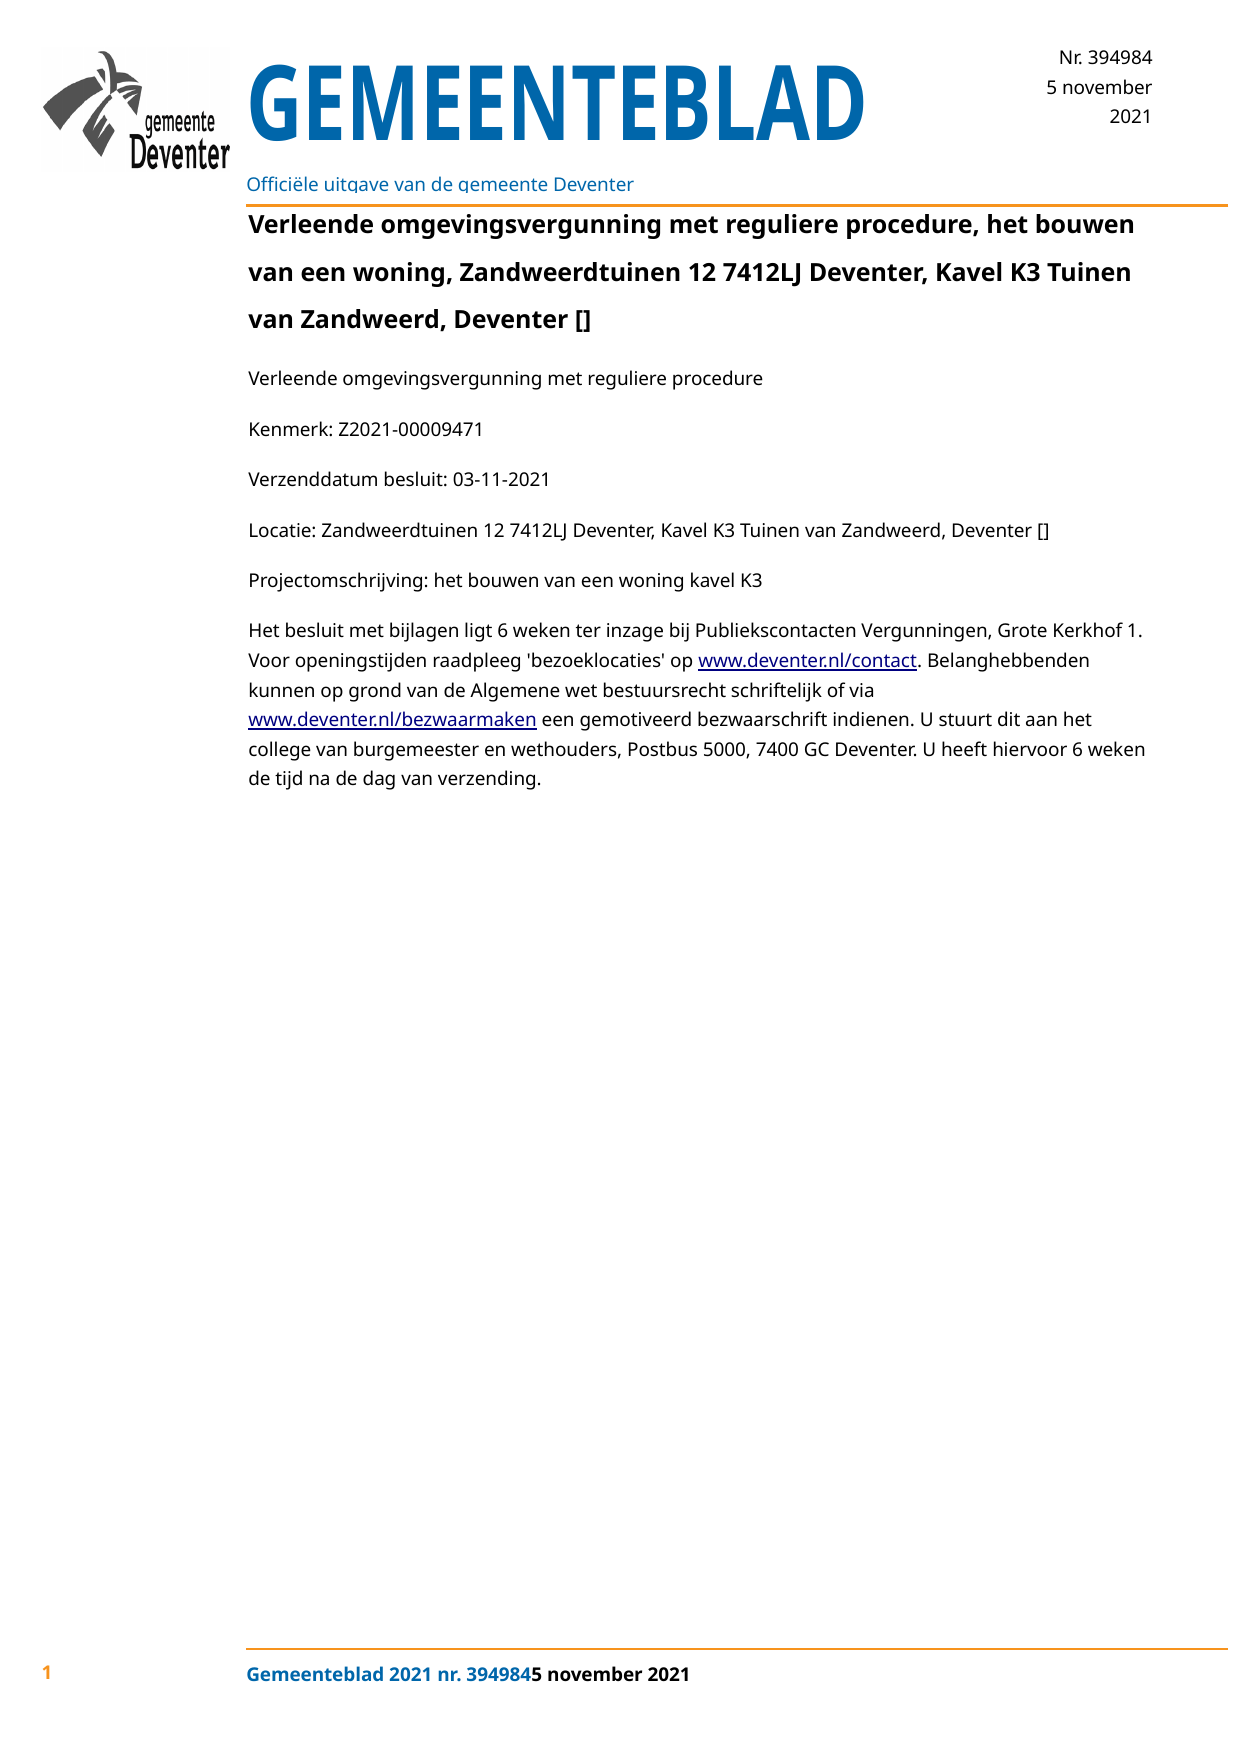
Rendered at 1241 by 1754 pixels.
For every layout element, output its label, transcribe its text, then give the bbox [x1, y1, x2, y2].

text Locatie: Zandweerdtuinen 12 7412LJ Deventer, Kavel K3 Tuinen van Zandweerd, Deventer [] [248, 517, 1152, 542]
text Verleende omgevingsvergunning met reguliere procedure, het bouwen van een woning, Zandweerdtuinen 12 7412LJ Deventer, Kavel K3 Tuinen van Zandweerd, Deventer [] [248, 207, 1152, 336]
text Het besluit met bijlagen ligt 6 weken ter inzage bij Publiekscontacten Vergunningen, Grote Kerkhof 1. Voor openingstijden raadpleeg 'bezoeklocaties' op www.deventer.nl/contact. Belanghebbenden kunnen op grond van de Algemene wet bestuursrecht schriftelijk of via www.deventer.nl/bezwaarmaken een gemotiveerd bezwaarschrift indienen. U stuurt dit aan het college van burgemeester en wethouders, Postbus 5000, 7400 GC Deventer. U heeft hiervoor 6 weken de tijd na de dag van verzending. [248, 618, 1152, 791]
picture [41, 47, 231, 172]
text Kenmerk: Z2021-00009471 [248, 416, 1152, 442]
text Projectomschrijving: het bouwen van een woning kavel K3 [248, 567, 1152, 593]
text Verleende omgevingsvergunning met reguliere procedure [248, 366, 1152, 391]
text Verzenddatum besluit: 03-11-2021 [248, 466, 1152, 492]
